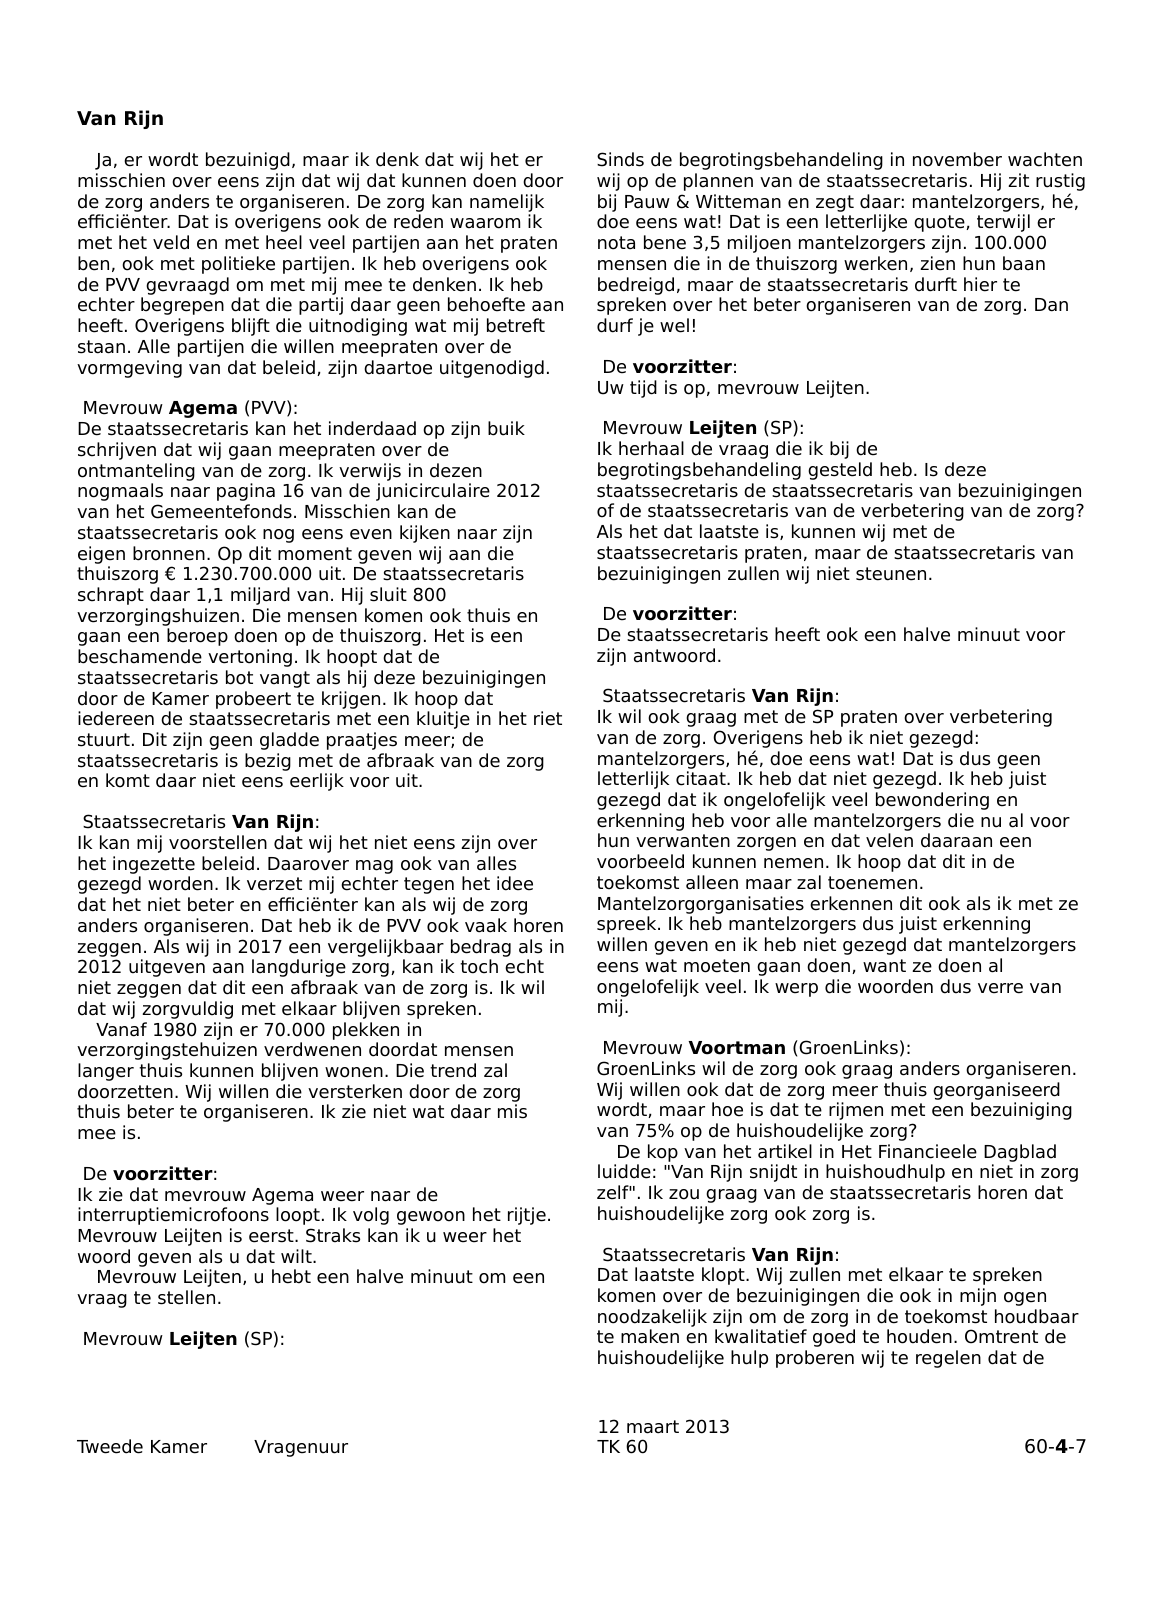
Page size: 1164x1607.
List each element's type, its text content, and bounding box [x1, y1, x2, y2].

text Mevrouw Leijten, u hebt een halve minuut om een vraag te stellen. [77, 1267, 567, 1309]
text Ik zie dat mevrouw Agema weer naar de interruptiemicrofoons loopt. Ik volg gewoon het rijtje. Mevrouw Leijten is eerst. Straks kan ik u weer het woord geven als u dat wilt. [77, 1184, 567, 1267]
text Mevrouw Voortman (GroenLinks): [596, 1038, 1087, 1059]
text Staatssecretaris Van Rijn: [596, 1244, 1087, 1265]
text Ik wil ook graag met de SP praten over verbetering van de zorg. Overigens heb ik niet gezegd: mantelzorgers, hé, doe eens wat! Dat is dus geen letterlijk citaat. Ik heb dat niet gezegd. Ik heb juist gezegd dat ik ongelofelijk veel bewondering en erkenning heb voor alle mantelzorgers die nu al voor hun verwanten zorgen en dat velen daaraan een voorbeeld kunnen nemen. Ik hoop dat dit in de toekomst alleen maar zal toenemen. Mantelzorgorganisaties erkennen dit ook als ik met ze spreek. Ik heb mantelzorgers dus juist erkenning willen geven en ik heb niet gezegd dat mantelzorgers eens wat moeten gaan doen, want ze doen al ongelofelijk veel. Ik werp die woorden dus verre van mij. [596, 707, 1087, 1018]
text De voorzitter: [596, 357, 1087, 377]
text Ja, er wordt bezuinigd, maar ik denk dat wij het er misschien over eens zijn dat wij dat kunnen doen door de zorg anders te organiseren. De zorg kan namelijk efficiënter. Dat is overigens ook de reden waarom ik met het veld en met heel veel partijen aan het praten ben, ook met politieke partijen. Ik heb overigens ook de PVV gevraagd om met mij mee te denken. Ik heb echter begrepen dat die partij daar geen behoefte aan heeft. Overigens blijft die uitnodiging wat mij betreft staan. Alle partijen die willen meepraten over de vormgeving van dat beleid, zijn daartoe uitgenodigd. [77, 150, 567, 378]
text Ik herhaal de vraag die ik bij de begrotingsbehandeling gesteld heb. Is deze staatssecretaris de staatssecretaris van bezuinigingen of de staatssecretaris van de verbetering van de zorg? Als het dat laatste is, kunnen wij met de staatssecretaris praten, maar de staatssecretaris van bezuinigingen zullen wij niet steunen. [596, 439, 1087, 584]
text Mevrouw Leijten (SP): [77, 1329, 567, 1349]
text De staatssecretaris heeft ook een halve minuut voor zijn antwoord. [596, 625, 1087, 666]
text De voorzitter: [596, 604, 1087, 625]
text Uw tijd is op, mevrouw Leijten. [596, 377, 1087, 398]
text De staatssecretaris kan het inderdaad op zijn buik schrijven dat wij gaan meepraten over de ontmanteling van de zorg. Ik verwijs in dezen nogmaals naar pagina 16 van de junicirculaire 2012 van het Gemeentefonds. Misschien kan de staatssecretaris ook nog eens even kijken naar zijn eigen bronnen. Op dit moment geven wij aan die thuiszorg € 1.230.700.000 uit. De staatssecretaris schrapt daar 1,1 miljard van. Hij sluit 800 verzorgingshuizen. Die mensen komen ook thuis en gaan een beroep doen op de thuiszorg. Het is een beschamende vertoning. Ik hoopt dat de staatssecretaris bot vangt als hij deze bezuinigingen door de Kamer probeert te krijgen. Ik hoop dat iedereen de staatssecretaris met een kluitje in het riet stuurt. Dit zijn geen gladde praatjes meer; de staatssecretaris is bezig met de afbraak van de zorg en komt daar niet eens eerlijk voor uit. [77, 419, 567, 792]
text Dat laatste klopt. Wij zullen met elkaar te spreken komen over de bezuinigingen die ook in mijn ogen noodzakelijk zijn om de zorg in de toekomst houdbaar te maken en kwalitatief goed te houden. Omtrent de huishoudelijke hulp proberen wij te regelen dat de [596, 1265, 1087, 1369]
text Mevrouw Leijten (SP): [596, 418, 1087, 439]
text Staatssecretaris Van Rijn: [596, 686, 1087, 707]
text Vanaf 1980 zijn er 70.000 plekken in verzorgingstehuizen verdwenen doordat mensen langer thuis kunnen blijven wonen. Die trend zal doorzetten. Wij willen die versterken door de zorg thuis beter te organiseren. Ik zie niet wat daar mis mee is. [77, 1019, 567, 1144]
text De kop van het artikel in Het Financieele Dagblad luidde: "Van Rijn snijdt in huishoudhulp en niet in zorg zelf". Ik zou graag van de staatssecretaris horen dat huishoudelijke zorg ook zorg is. [596, 1142, 1087, 1224]
text Ik kan mij voorstellen dat wij het niet eens zijn over het ingezette beleid. Daarover mag ook van alles gezegd worden. Ik verzet mij echter tegen het idee dat het niet beter en efficiënter kan als wij de zorg anders organiseren. Dat heb ik de PVV ook vaak horen zeggen. Als wij in 2017 een vergelijkbaar bedrag als in 2012 uitgeven aan langdurige zorg, kan ik toch echt niet zeggen dat dit een afbraak van de zorg is. Ik wil dat wij zorgvuldig met elkaar blijven spreken. [77, 833, 567, 1019]
text Staatssecretaris Van Rijn: [77, 812, 567, 833]
text Mevrouw Agema (PVV): [77, 398, 567, 419]
text Sinds de begrotingsbehandeling in november wachten wij op de plannen van de staatssecretaris. Hij zit rustig bij Pauw & Witteman en zegt daar: mantelzorgers, hé, doe eens wat! Dat is een letterlijke quote, terwijl er nota bene 3,5 miljoen mantelzorgers zijn. 100.000 mensen die in de thuiszorg werken, zien hun baan bedreigd, maar de staatssecretaris durft hier te spreken over het beter organiseren van de zorg. Dan durf je wel! [596, 150, 1087, 337]
text GroenLinks wil de zorg ook graag anders organiseren. Wij willen ook dat de zorg meer thuis georganiseerd wordt, maar hoe is dat te rijmen met een bezuiniging van 75% op de huishoudelijke zorg? [596, 1059, 1087, 1142]
text De voorzitter: [77, 1164, 567, 1184]
